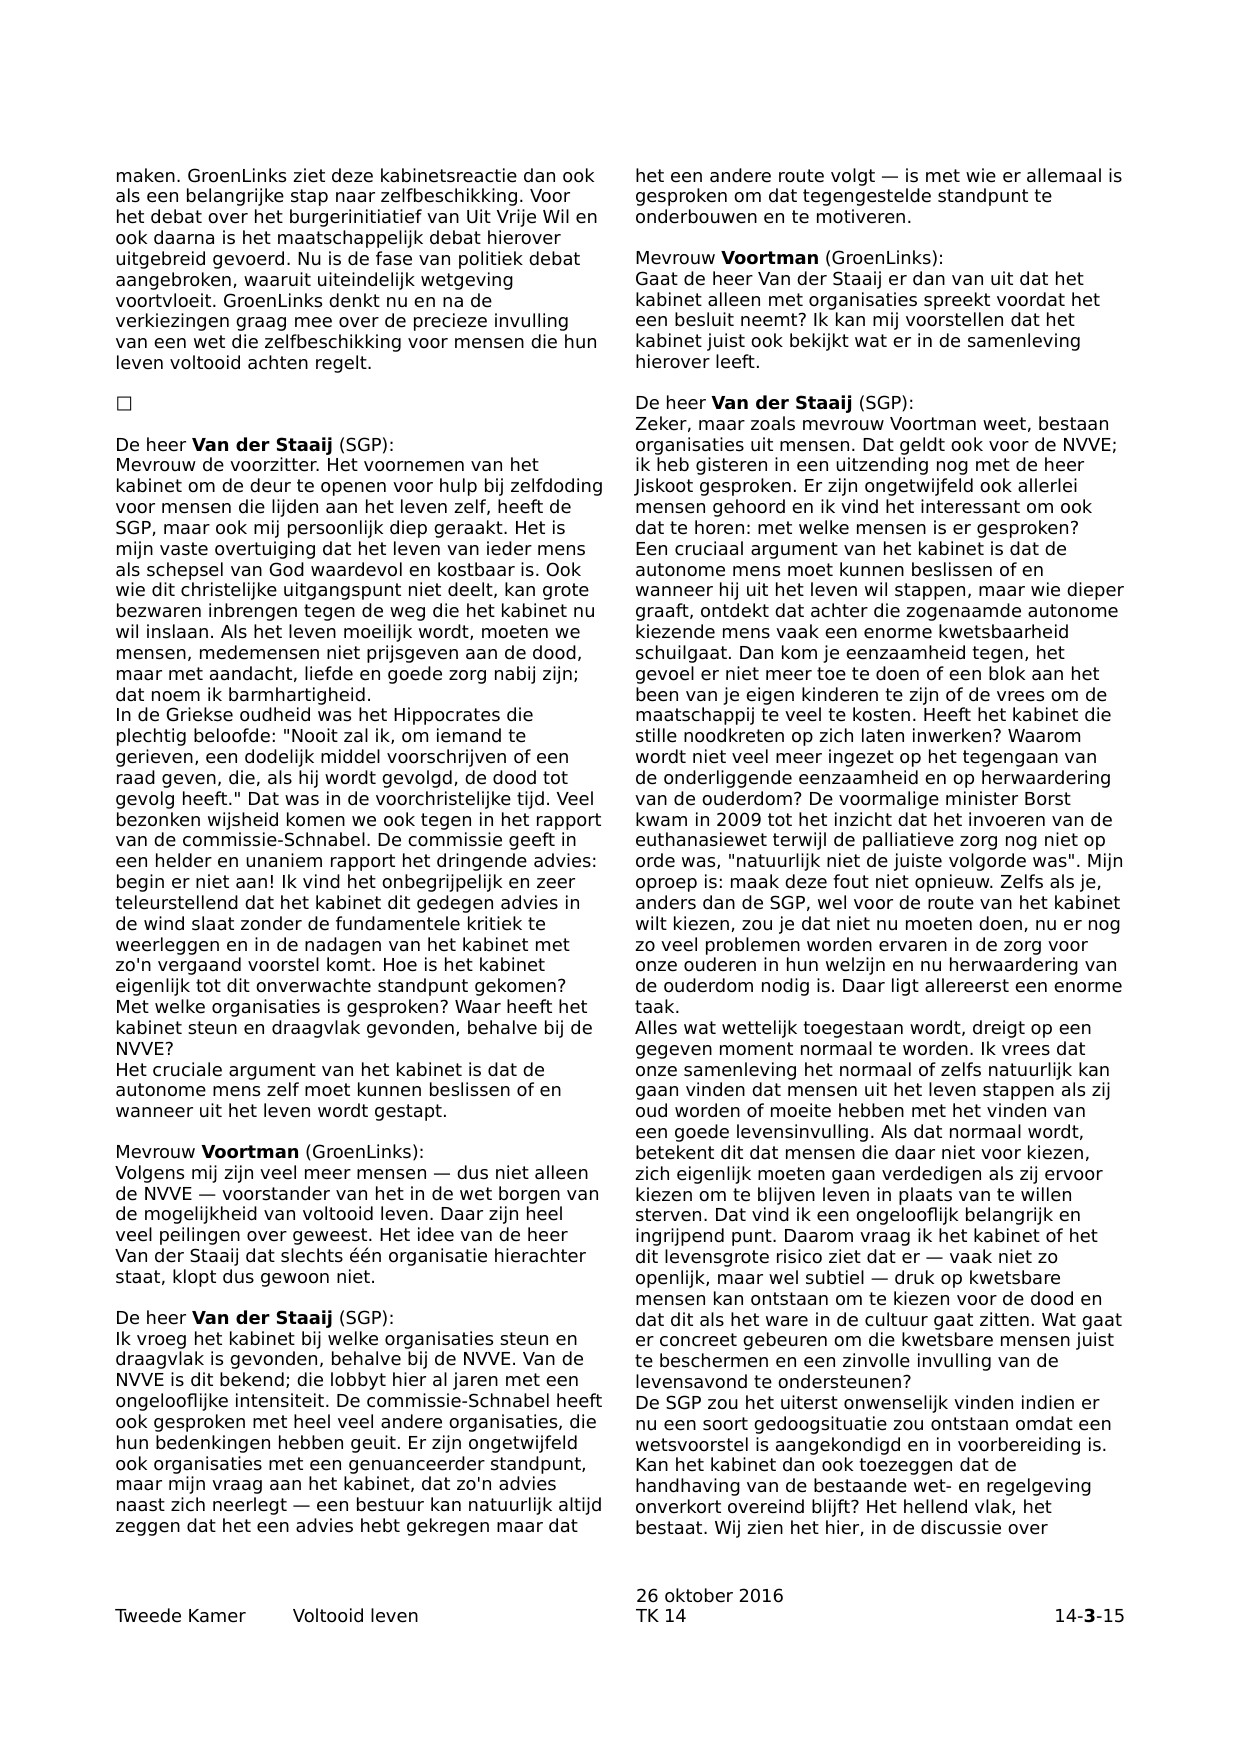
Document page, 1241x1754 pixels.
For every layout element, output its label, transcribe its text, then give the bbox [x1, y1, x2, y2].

text Volgens mij zijn veel meer mensen — dus niet alleen de NVVE — voorstander van het in de wet borgen van de mogelijkheid van voltooid leven. Daar zijn heel veel peilingen over geweest. Het idee van de heer Van der Staaij dat slechts één organisatie hierachter staat, klopt dus gewoon niet. [115, 1162, 605, 1287]
text Het cruciale argument van het kabinet is dat de autonome mens zelf moet kunnen beslissen of en wanneer uit het leven wordt gestapt. [115, 1059, 605, 1122]
text ⬜ [115, 394, 605, 414]
text De heer Van der Staaij (SGP): [115, 434, 605, 455]
text maken. GroenLinks ziet deze kabinetsreactie dan ook als een belangrijke stap naar zelfbeschikking. Voor het debat over het burgerinitiatief van Uit Vrije Wil en ook daarna is het maatschappelijk debat hierover uitgebreid gevoerd. Nu is de fase van politiek debat aangebroken, waaruit uiteindelijk wetgeving voortvloeit. GroenLinks denkt nu en na de verkiezingen graag mee over de precieze invulling van een wet die zelfbeschikking voor mensen die hun leven voltooid achten regelt. [115, 165, 605, 374]
text Gaat de heer Van der Staaij er dan van uit dat het kabinet alleen met organisaties spreekt voordat het een besluit neemt? Ik kan mij voorstellen dat het kabinet juist ook bekijkt wat er in de samenleving hierover leeft. [635, 268, 1125, 373]
text Ik vroeg het kabinet bij welke organisaties steun en draagvlak is gevonden, behalve bij de NVVE. Van de NVVE is dit bekend; die lobbyt hier al jaren met een ongelooflijke intensiteit. De commissie-Schnabel heeft ook gesproken met heel veel andere organisaties, die hun bedenkingen hebben geuit. Er zijn ongetwijfeld ook organisaties met een genuanceerder standpunt, maar mijn vraag aan het kabinet, dat zo'n advies naast zich neerlegt — een bestuur kan natuurlijk altijd zeggen dat het een advies hebt gekregen maar dat [115, 1328, 605, 1537]
text Zeker, maar zoals mevrouw Voortman weet, bestaan organisaties uit mensen. Dat geldt ook voor de NVVE; ik heb gisteren in een uitzending nog met de heer Jiskoot gesproken. Er zijn ongetwijfeld ook allerlei mensen gehoord en ik vind het interessant om ook dat te horen: met welke mensen is er gesproken? [635, 413, 1125, 538]
text In de Griekse oudheid was het Hippocrates die plechtig beloofde: "Nooit zal ik, om iemand te gerieven, een dodelijk middel voorschrijven of een raad geven, die, als hij wordt gevolgd, de dood tot gevolg heeft." Dat was in de voorchristelijke tijd. Veel bezonken wijsheid komen we ook tegen in het rapport van de commissie-Schnabel. De commissie geeft in een helder en unaniem rapport het dringende advies: begin er niet aan! Ik vind het onbegrijpelijk en zeer teleurstellend dat het kabinet dit gedegen advies in de wind slaat zonder de fundamentele kritiek te weerleggen en in de nadagen van het kabinet met zo'n vergaand voorstel komt. Hoe is het kabinet eigenlijk tot dit onverwachte standpunt gekomen? Met welke organisaties is gesproken? Waar heeft het kabinet steun en draagvlak gevonden, behalve bij de NVVE? [115, 705, 605, 1059]
text Mevrouw Voortman (GroenLinks): [635, 248, 1125, 268]
text De SGP zou het uiterst onwenselijk vinden indien er nu een soort gedoogsituatie zou ontstaan omdat een wetsvoorstel is aangekondigd en in voorbereiding is. Kan het kabinet dan ook toezeggen dat de handhaving van de bestaande wet- en regelgeving onverkort overeind blijft? Het hellend vlak, het bestaat. Wij zien het hier, in de discussie over [635, 1393, 1125, 1538]
text Mevrouw de voorzitter. Het voornemen van het kabinet om de deur te openen voor hulp bij zelfdoding voor mensen die lijden aan het leven zelf, heeft de SGP, maar ook mij persoonlijk diep geraakt. Het is mijn vaste overtuiging dat het leven van ieder mens als schepsel van God waardevol en kostbaar is. Ook wie dit christelijke uitgangspunt niet deelt, kan grote bezwaren inbrengen tegen de weg die het kabinet nu wil inslaan. Als het leven moeilijk wordt, moeten we mensen, medemensen niet prijsgeven aan de dood, maar met aandacht, liefde en goede zorg nabij zijn; dat noem ik barmhartigheid. [115, 455, 605, 705]
text De heer Van der Staaij (SGP): [635, 393, 1125, 413]
text De heer Van der Staaij (SGP): [115, 1307, 605, 1328]
text Mevrouw Voortman (GroenLinks): [115, 1142, 605, 1162]
text het een andere route volgt — is met wie er allemaal is gesproken om dat tegengestelde standpunt te onderbouwen en te motiveren. [635, 165, 1125, 228]
text Een cruciaal argument van het kabinet is dat de autonome mens moet kunnen beslissen of en wanneer hij uit het leven wil stappen, maar wie dieper graaft, ontdekt dat achter die zogenaamde autonome kiezende mens vaak een enorme kwetsbaarheid schuilgaat. Dan kom je eenzaamheid tegen, het gevoel er niet meer toe te doen of een blok aan het been van je eigen kinderen te zijn of de vrees om de maatschappij te veel te kosten. Heeft het kabinet die stille noodkreten op zich laten inwerken? Waarom wordt niet veel meer ingezet op het tegengaan van de onderliggende eenzaamheid en op herwaardering van de ouderdom? De voormalige minister Borst kwam in 2009 tot het inzicht dat het invoeren van de euthanasiewet terwijl de palliatieve zorg nog niet op orde was, "natuurlijk niet de juiste volgorde was". Mijn oproep is: maak deze fout niet opnieuw. Zelfs als je, anders dan de SGP, wel voor de route van het kabinet wilt kiezen, zou je dat niet nu moeten doen, nu er nog zo veel problemen worden ervaren in de zorg voor onze ouderen in hun welzijn en nu herwaardering van de ouderdom nodig is. Daar ligt allereerst een enorme taak. [635, 538, 1125, 1018]
text Alles wat wettelijk toegestaan wordt, dreigt op een gegeven moment normaal te worden. Ik vrees dat onze samenleving het normaal of zelfs natuurlijk kan gaan vinden dat mensen uit het leven stappen als zij oud worden of moeite hebben met het vinden van een goede levensinvulling. Als dat normaal wordt, betekent dit dat mensen die daar niet voor kiezen, zich eigenlijk moeten gaan verdedigen als zij ervoor kiezen om te blijven leven in plaats van te willen sterven. Dat vind ik een ongelooflijk belangrijk en ingrijpend punt. Daarom vraag ik het kabinet of het dit levensgrote risico ziet dat er — vaak niet zo openlijk, maar wel subtiel — druk op kwetsbare mensen kan ontstaan om te kiezen voor de dood en dat dit als het ware in de cultuur gaat zitten. Wat gaat er concreet gebeuren om die kwetsbare mensen juist te beschermen en een zinvolle invulling van de levensavond te ondersteunen? [635, 1018, 1125, 1393]
